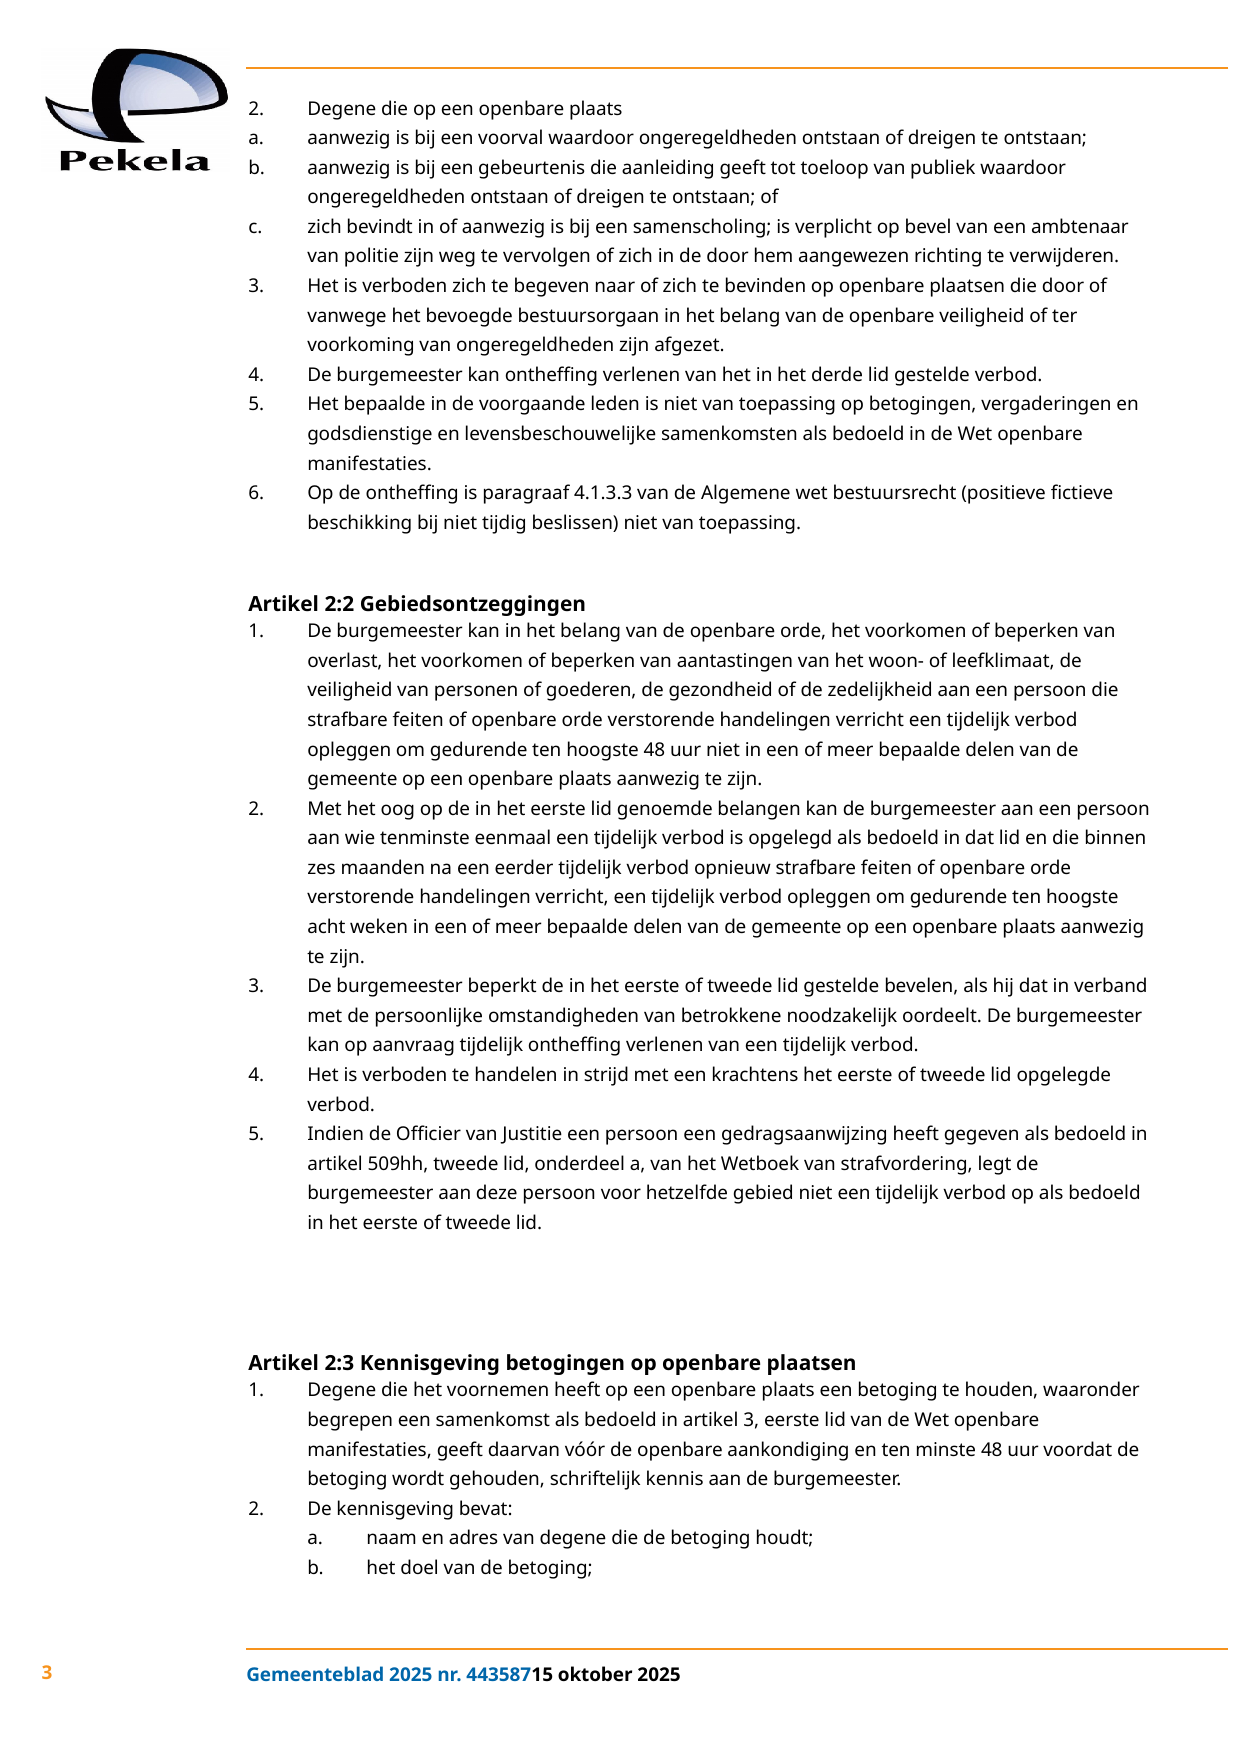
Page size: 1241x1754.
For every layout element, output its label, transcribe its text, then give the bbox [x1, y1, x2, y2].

text Artikel 2:2 Gebiedsontzeggingen [248, 589, 1152, 617]
text Artikel 2:3 Kennisgeving betogingen op openbare plaatsen [248, 1348, 1152, 1377]
list De burgemeester beperkt de in het eerste of tweede lid gestelde bevelen, als hij dat in verband met de persoonlijke omstandigheden van betrokkene noodzakelijk oordeelt. De burgemeester kan op aanvraag tijdelijk ontheffing verlenen van een tijdelijk verbod. [248, 972, 1152, 1057]
list het doel van de betoging; [307, 1554, 1152, 1580]
list Met het oog op de in het eerste lid genoemde belangen kan de burgemeester aan een persoon aan wie tenminste eenmaal een tijdelijk verbod is opgelegd als bedoeld in dat lid en die binnen zes maanden na een eerder tijdelijk verbod opnieuw strafbare feiten of openbare orde verstorende handelingen verricht, een tijdelijk verbod opleggen om gedurende ten hoogste acht weken in een of meer bepaalde delen van de gemeente op een openbare plaats aanwezig te zijn. [248, 795, 1152, 968]
list aanwezig is bij een gebeurtenis die aanleiding geeft tot toeloop van publiek waardoor ongeregeldheden ontstaan of dreigen te ontstaan; of [248, 154, 1152, 209]
list Het is verboden te handelen in strijd met een krachtens het eerste of tweede lid opgelegde verbod. [248, 1061, 1152, 1116]
list Degene die op een openbare plaats [248, 95, 1152, 121]
list Het is verboden zich te begeven naar of zich te bevinden op openbare plaatsen die door of vanwege het bevoegde bestuursorgaan in het belang van de openbare veiligheid of ter voorkoming van ongeregeldheden zijn afgezet. [248, 272, 1152, 357]
list aanwezig is bij een voorval waardoor ongeregeldheden ontstaan of dreigen te ontstaan; [248, 124, 1152, 150]
list Op de ontheffing is paragraaf 4.1.3.3 van de Algemene wet bestuursrecht (positieve fictieve beschikking bij niet tijdig beslissen) niet van toepassing. [248, 479, 1152, 535]
list naam en adres van degene die de betoging houdt; [307, 1524, 1152, 1550]
list Indien de Officier van Justitie een persoon een gedragsaanwijzing heeft gegeven als bedoeld in artikel 509hh, tweede lid, onderdeel a, van het Wetboek van strafvordering, legt de burgemeester aan deze persoon voor hetzelfde gebied niet een tijdelijk verbod op als bedoeld in het eerste of tweede lid. [248, 1120, 1152, 1235]
picture [41, 47, 231, 172]
list Degene die het voornemen heeft op een openbare plaats een betoging te houden, waaronder begrepen een samenkomst als bedoeld in artikel 3, eerste lid van de Wet openbare manifestaties, geeft daarvan vóór de openbare aankondiging en ten minste 48 uur voordat de betoging wordt gehouden, schriftelijk kennis aan de burgemeester. [248, 1377, 1152, 1491]
list De burgemeester kan in het belang van de openbare orde, het voorkomen of beperken van overlast, het voorkomen of beperken van aantastingen van het woon- of leefklimaat, de veiligheid van personen of goederen, de gezondheid of de zedelijkheid aan een persoon die strafbare feiten of openbare orde verstorende handelingen verricht een tijdelijk verbod opleggen om gedurende ten hoogste 48 uur niet in een of meer bepaalde delen van de gemeente op een openbare plaats aanwezig te zijn. [248, 617, 1152, 791]
list De burgemeester kan ontheffing verlenen van het in het derde lid gestelde verbod. [248, 361, 1152, 387]
list zich bevindt in of aanwezig is bij een samenscholing; is verplicht op bevel van een ambtenaar van politie zijn weg te vervolgen of zich in de door hem aangewezen richting te verwijderen. [248, 213, 1152, 268]
list De kennisgeving bevat: [248, 1495, 1152, 1521]
list Het bepaalde in de voorgaande leden is niet van toepassing op betogingen, vergaderingen en godsdienstige en levensbeschouwelijke samenkomsten als bedoeld in de Wet openbare manifestaties. [248, 391, 1152, 476]
